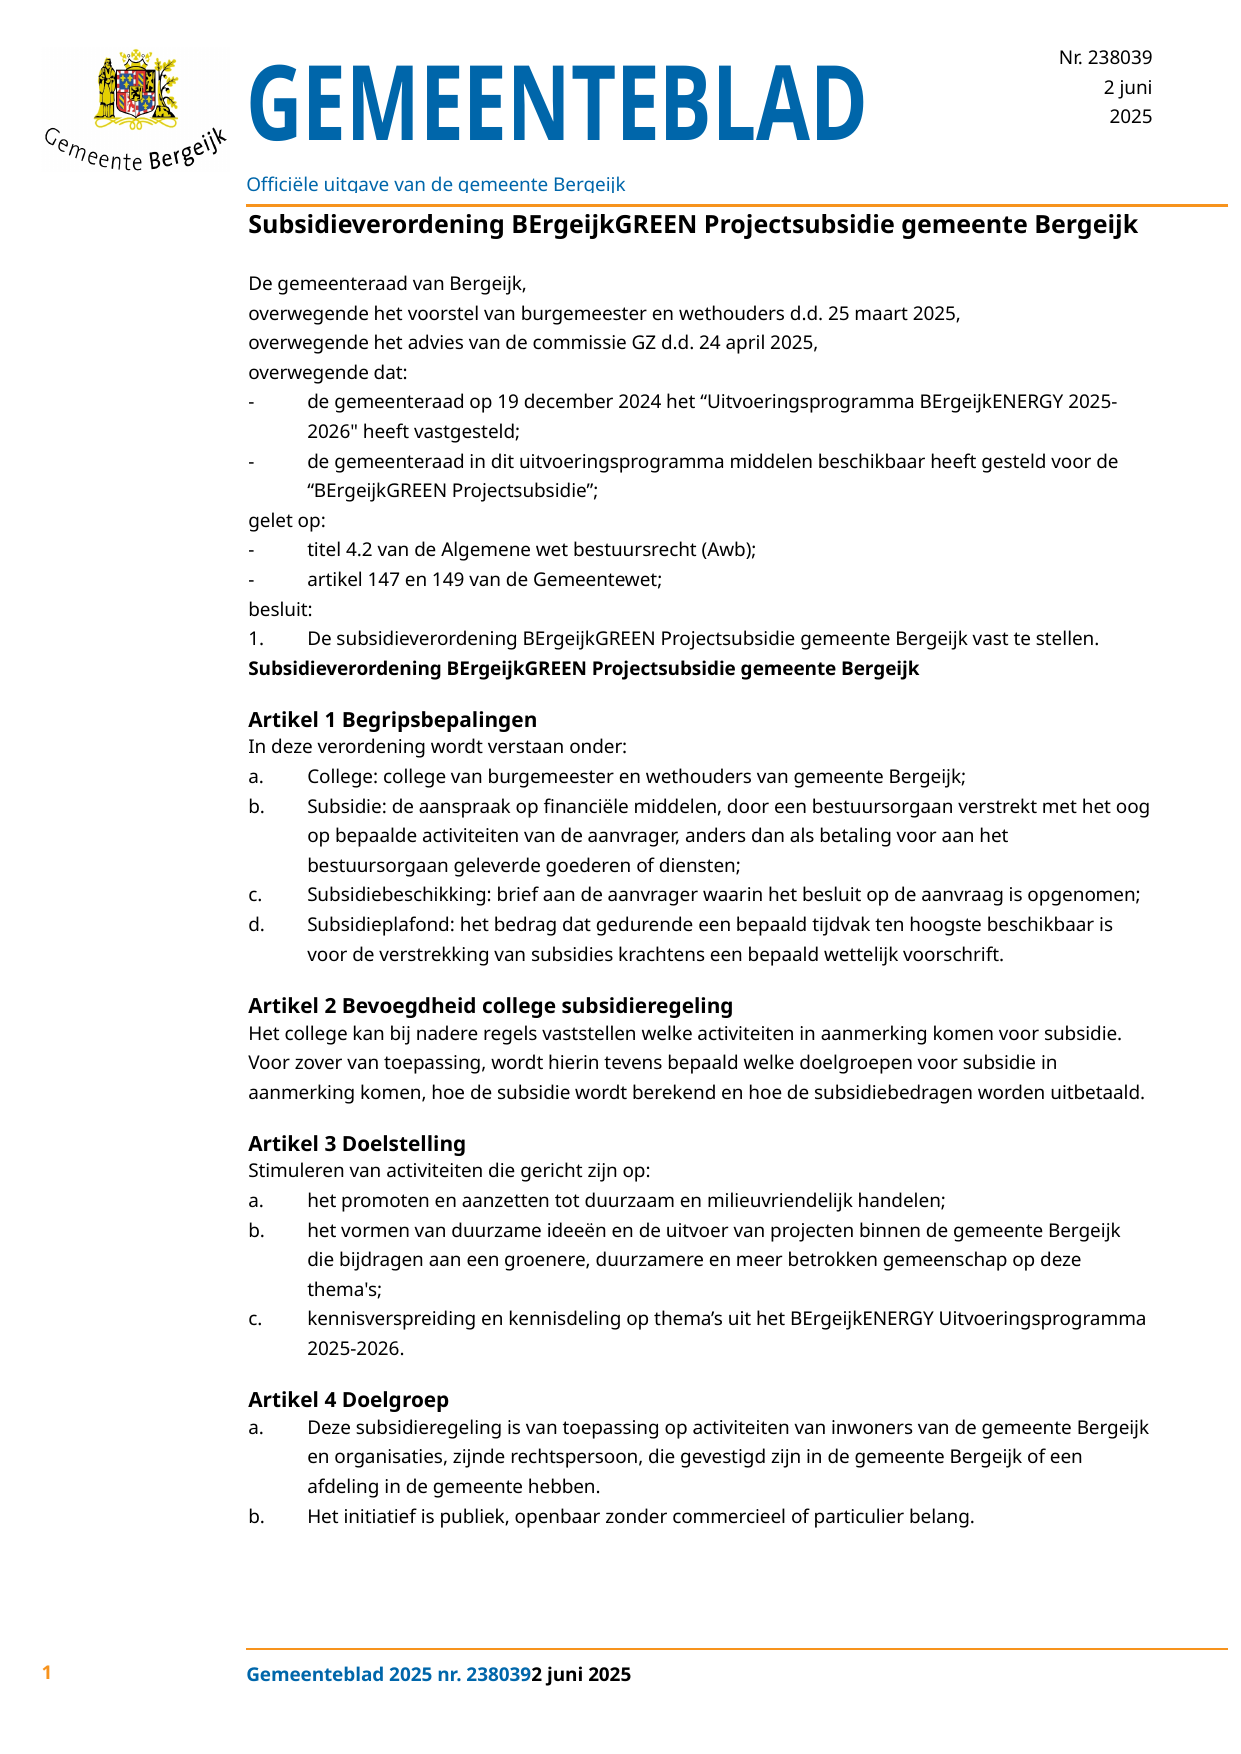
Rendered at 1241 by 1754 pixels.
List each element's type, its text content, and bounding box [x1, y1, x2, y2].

list Deze subsidieregeling is van toepassing op activiteiten van inwoners van de gemeente Bergeijk en organisaties, zijnde rechtspersoon, die gevestigd zijn in de gemeente Bergeijk of een afdeling in de gemeente hebben. [248, 1414, 1152, 1499]
text Artikel 2 Bevoegdheid college subsidieregeling [248, 991, 1152, 1020]
list kennisverspreiding en kennisdeling op thema’s uit het BErgeijkENERGY Uitvoeringsprogramma 2025-2026. [248, 1306, 1152, 1361]
text overwegende dat: [248, 359, 1152, 385]
list Het initiatief is publiek, openbaar zonder commercieel of particulier belang. [248, 1503, 1152, 1528]
text overwegende het advies van de commissie GZ d.d. 24 april 2025, [248, 329, 1152, 355]
text gelet op: [248, 507, 1152, 533]
list titel 4.2 van de Algemene wet bestuursrecht (Awb); [248, 537, 1152, 562]
text Artikel 3 Doelstelling [248, 1129, 1152, 1158]
list artikel 147 en 149 van de Gemeentewet; [248, 566, 1152, 592]
text Stimuleren van activiteiten die gericht zijn op: [248, 1158, 1152, 1183]
text Subsidieverordening BErgeijkGREEN Projectsubsidie gemeente Bergeijk [248, 207, 1152, 241]
list Subsidieplafond: het bedrag dat gedurende een bepaald tijdvak ten hoogste beschikbaar is voor de verstrekking van subsidies krachtens een bepaald wettelijk voorschrift. [248, 911, 1152, 967]
text In deze verordening wordt verstaan onder: [248, 734, 1152, 759]
list het vormen van duurzame ideeën en de uitvoer van projecten binnen de gemeente Bergeijk die bijdragen aan een groenere, duurzamere en meer betrokken gemeenschap op deze thema's; [248, 1217, 1152, 1302]
list De subsidieverordening BErgeijkGREEN Projectsubsidie gemeente Bergeijk vast te stellen. [248, 625, 1152, 651]
list Subsidiebeschikking: brief aan de aanvrager waarin het besluit op de aanvraag is opgenomen; [248, 882, 1152, 907]
list de gemeenteraad in dit uitvoeringsprogramma middelen beschikbaar heeft gesteld voor de “BErgeijkGREEN Projectsubsidie”; [248, 448, 1152, 503]
text Het college kan bij nadere regels vaststellen welke activiteiten in aanmerking komen voor subsidie. Voor zover van toepassing, wordt hierin tevens bepaald welke doelgroepen voor subsidie in aanmerking komen, hoe de subsidie wordt berekend en hoe de subsidiebedragen worden uitbetaald. [248, 1020, 1152, 1104]
text De gemeenteraad van Bergeijk, [248, 270, 1152, 296]
list College: college van burgemeester en wethouders van gemeente Bergeijk; [248, 763, 1152, 789]
text besluit: [248, 596, 1152, 621]
list de gemeenteraad op 19 december 2024 het “Uitvoeringsprogramma BErgeijkENERGY 2025-2026" heeft vastgesteld; [248, 389, 1152, 444]
picture [41, 47, 231, 172]
list Subsidie: de aanspraak op financiële middelen, door een bestuursorgaan verstrekt met het oog op bepaalde activiteiten van de aanvrager, anders dan als betaling voor aan het bestuursorgaan geleverde goederen of diensten; [248, 793, 1152, 878]
list het promoten en aanzetten tot duurzaam en milieuvriendelijk handelen; [248, 1187, 1152, 1213]
text overwegende het voorstel van burgemeester en wethouders d.d. 25 maart 2025, [248, 300, 1152, 326]
text Subsidieverordening BErgeijkGREEN Projectsubsidie gemeente Bergeijk [248, 655, 1152, 681]
text Artikel 4 Doelgroep [248, 1386, 1152, 1414]
text Artikel 1 Begripsbepalingen [248, 705, 1152, 734]
